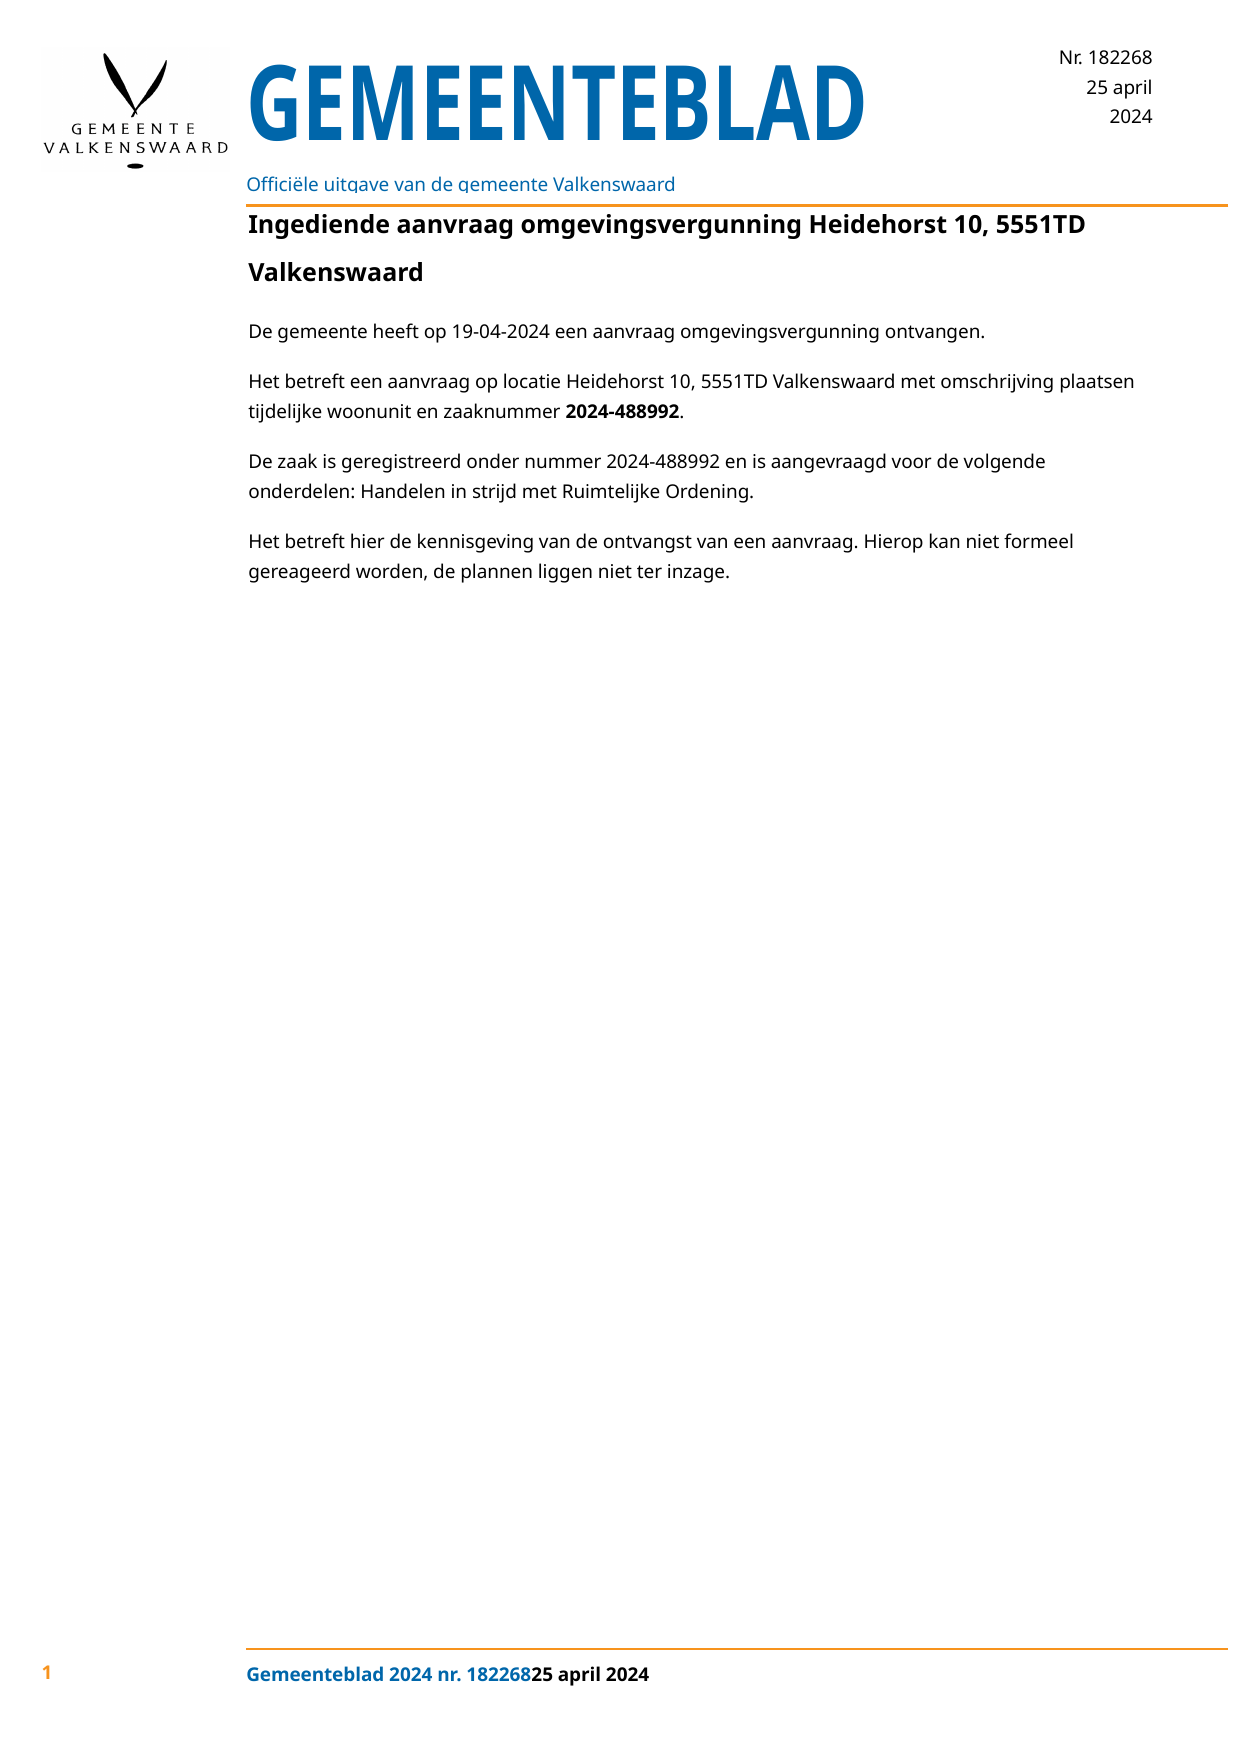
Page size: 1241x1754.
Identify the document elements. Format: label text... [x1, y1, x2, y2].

text Het betreft hier de kennisgeving van de ontvangst van een aanvraag. Hierop kan niet formeel gereageerd worden, de plannen liggen niet ter inzage. [248, 528, 1152, 584]
text De zaak is geregistreerd onder nummer 2024-488992 en is aangevraagd voor de volgende onderdelen: Handelen in strijd met Ruimtelijke Ordening. [248, 448, 1152, 504]
picture [41, 47, 231, 172]
text De gemeente heeft op 19-04-2024 een aanvraag omgevingsvergunning ontvangen. [248, 318, 1152, 344]
text Het betreft een aanvraag op locatie Heidehorst 10, 5551TD Valkenswaard met omschrijving plaatsen tijdelijke woonunit en zaaknummer 2024-488992. [248, 368, 1152, 424]
text Ingediende aanvraag omgevingsvergunning Heidehorst 10, 5551TD Valkenswaard [248, 207, 1152, 288]
